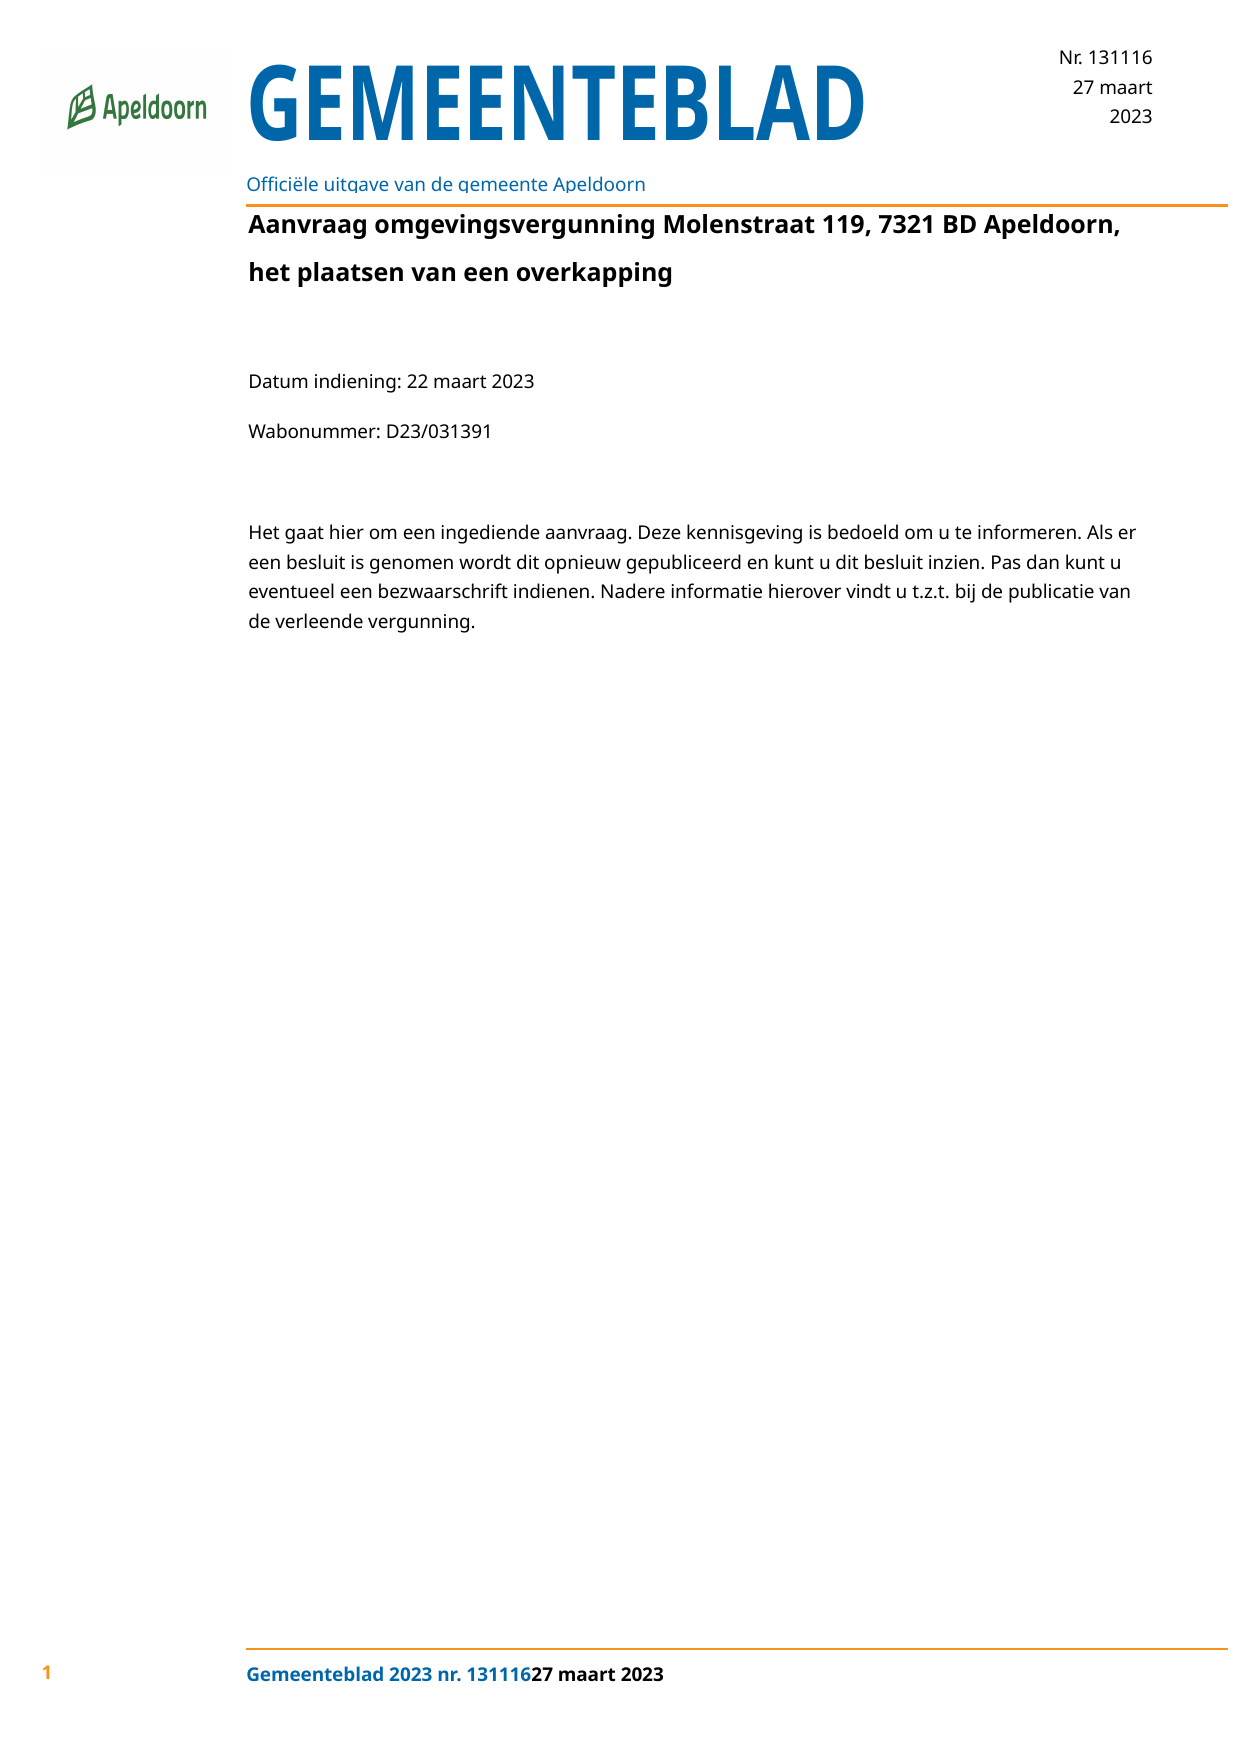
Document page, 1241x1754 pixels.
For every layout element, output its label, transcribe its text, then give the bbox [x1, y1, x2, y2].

text Wabonummer: D23/031391 [248, 419, 1152, 444]
text Datum indiening: 22 maart 2023 [248, 368, 1152, 394]
text Aanvraag omgevingsvergunning Molenstraat 119, 7321 BD Apeldoorn, het plaatsen van een overkapping [248, 207, 1152, 288]
text Het gaat hier om een ingediende aanvraag. Deze kennisgeving is bedoeld om u te informeren. Als er een besluit is genomen wordt dit opnieuw gepubliceerd en kunt u dit besluit inzien. Pas dan kunt u eventueel een bezwaarschrift indienen. Nadere informatie hierover vindt u t.z.t. bij de publicatie van de verleende vergunning. [248, 519, 1152, 634]
picture [41, 47, 231, 172]
